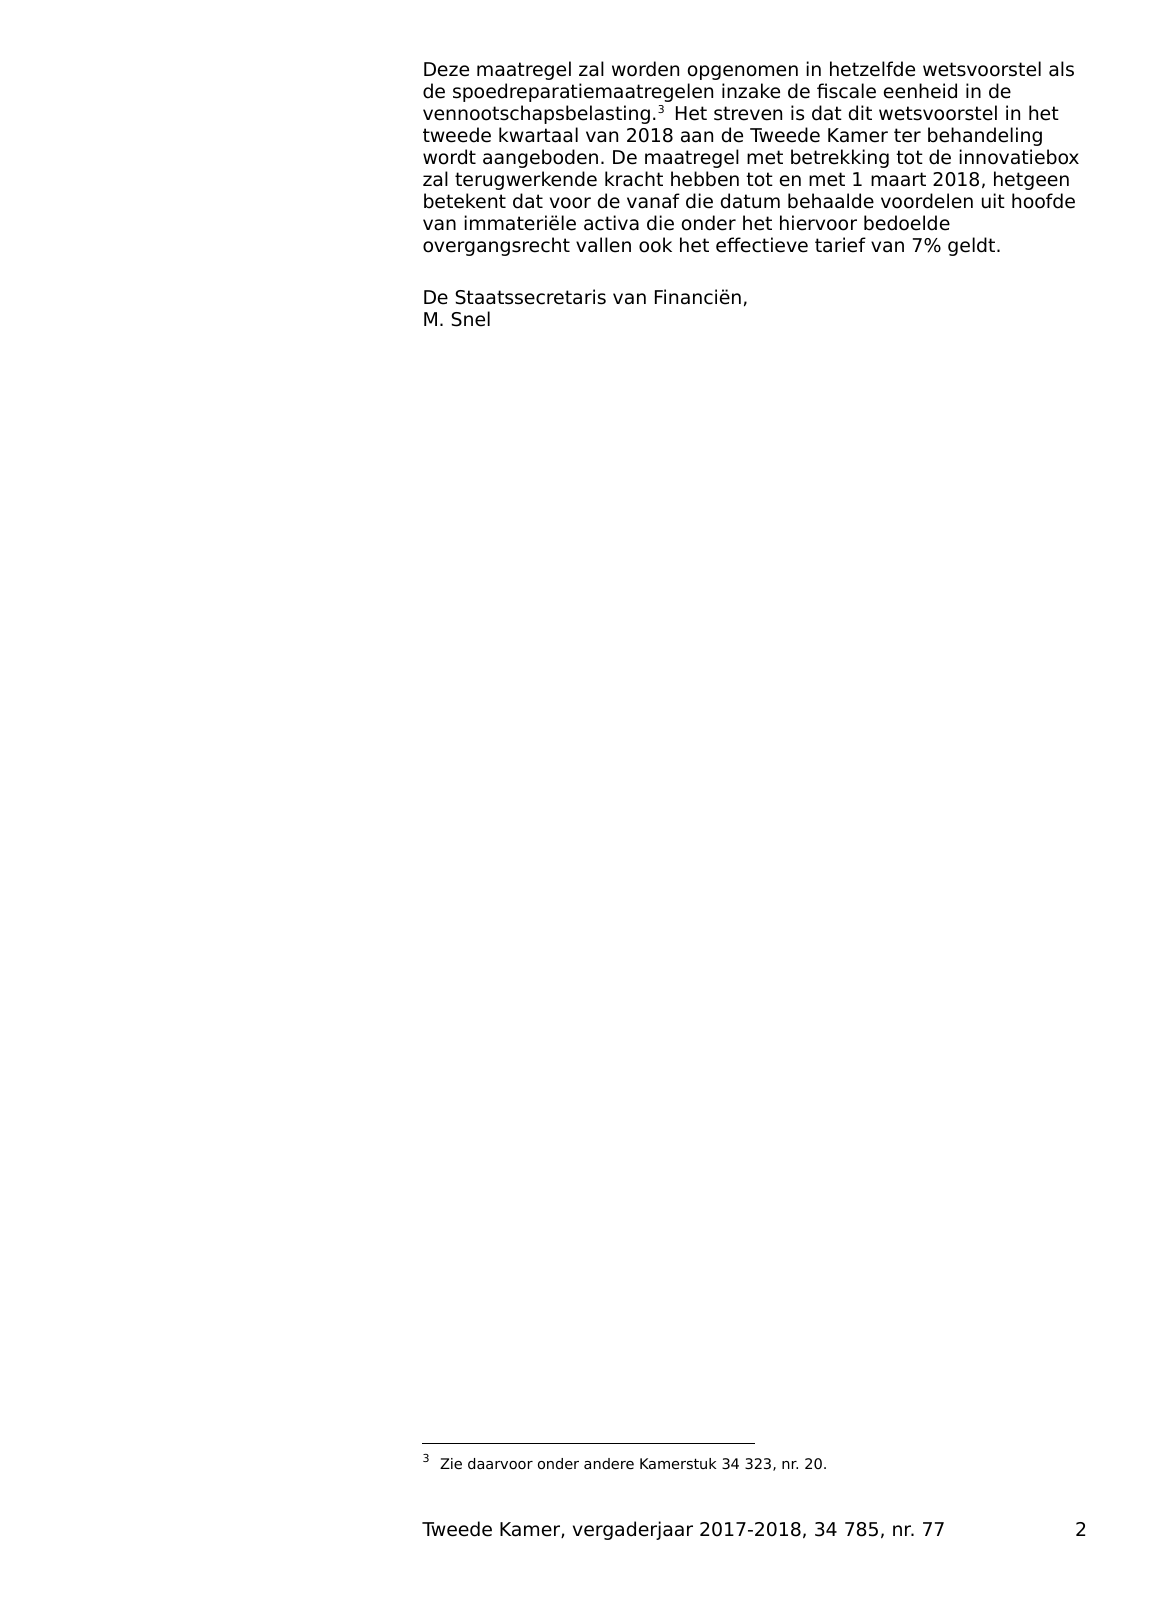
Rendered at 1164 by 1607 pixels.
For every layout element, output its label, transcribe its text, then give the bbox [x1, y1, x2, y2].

text Zie daarvoor onder andere Kamerstuk 34 323, nr. 20. [422, 1452, 1087, 1474]
text Deze maatregel zal worden opgenomen in hetzelfde wetsvoorstel als de spoedreparatiemaatregelen inzake de fiscale eenheid in de vennootschapsbelasting. Het streven is dat dit wetsvoorstel in het tweede kwartaal van 2018 aan de Tweede Kamer ter behandeling wordt aangeboden. De maatregel met betrekking tot de innovatiebox zal terugwerkende kracht hebben tot en met 1 maart 2018, hetgeen betekent dat voor de vanaf die datum behaalde voordelen uit hoofde van immateriële activa die onder het hiervoor bedoelde overgangsrecht vallen ook het effectieve tarief van 7% geldt. [422, 59, 1087, 257]
text De Staatssecretaris van Financiën, M. Snel [422, 287, 1087, 331]
